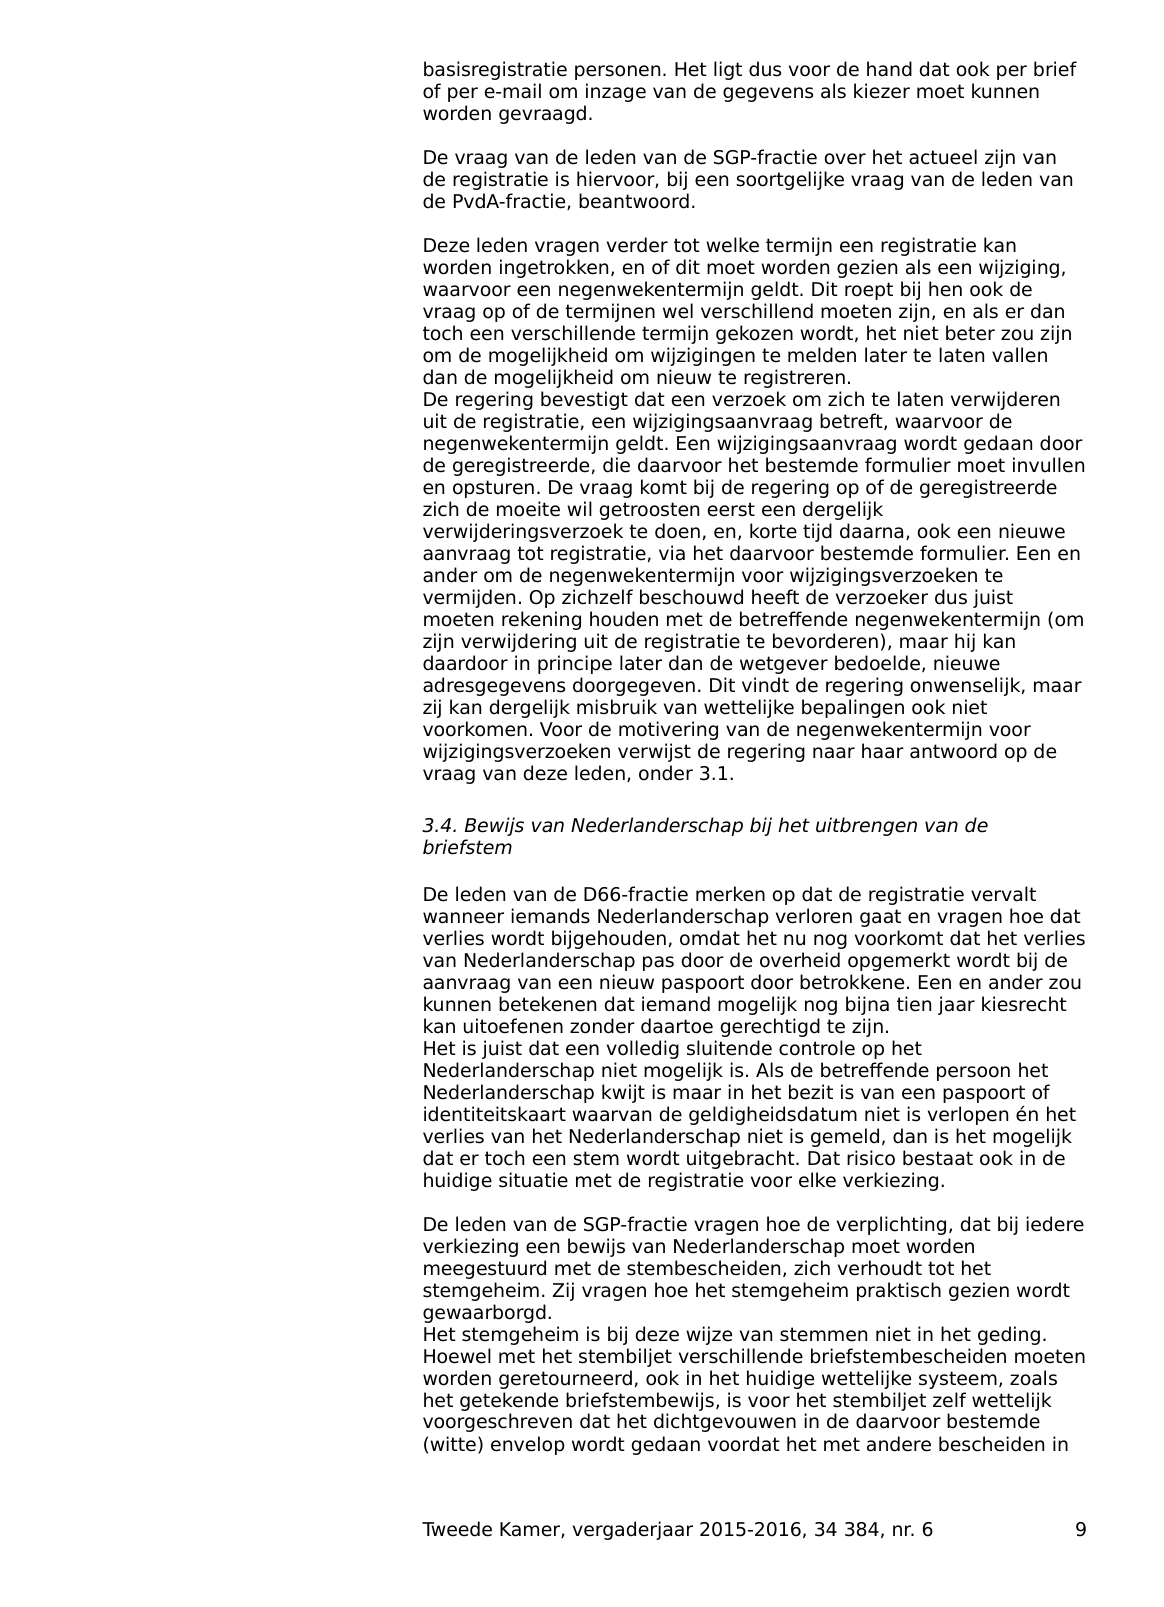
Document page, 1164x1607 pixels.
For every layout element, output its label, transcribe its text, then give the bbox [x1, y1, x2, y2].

text Het is juist dat een volledig sluitende controle op het Nederlanderschap niet mogelijk is. Als de betreffende persoon het Nederlanderschap kwijt is maar in het bezit is van een paspoort of identiteitskaart waarvan de geldigheidsdatum niet is verlopen én het verlies van het Nederlanderschap niet is gemeld, dan is het mogelijk dat er toch een stem wordt uitgebracht. Dat risico bestaat ook in de huidige situatie met de registratie voor elke verkiezing. [422, 1038, 1087, 1191]
text De leden van de SGP-fractie vragen hoe de verplichting, dat bij iedere verkiezing een bewijs van Nederlanderschap moet worden meegestuurd met de stembescheiden, zich verhoudt tot het stemgeheim. Zij vragen hoe het stemgeheim praktisch gezien wordt gewaarborgd. [422, 1214, 1087, 1323]
text basisregistratie personen. Het ligt dus voor de hand dat ook per brief of per e-mail om inzage van de gegevens als kiezer moet kunnen worden gevraagd. [422, 59, 1087, 125]
text De leden van de D66-fractie merken op dat de registratie vervalt wanneer iemands Nederlanderschap verloren gaat en vragen hoe dat verlies wordt bijgehouden, omdat het nu nog voorkomt dat het verlies van Nederlanderschap pas door de overheid opgemerkt wordt bij de aanvraag van een nieuw paspoort door betrokkene. Een en ander zou kunnen betekenen dat iemand mogelijk nog bijna tien jaar kiesrecht kan uitoefenen zonder daartoe gerechtigd te zijn. [422, 884, 1087, 1038]
text Deze leden vragen verder tot welke termijn een registratie kan worden ingetrokken, en of dit moet worden gezien als een wijziging, waarvoor een negenwekentermijn geldt. Dit roept bij hen ook de vraag op of de termijnen wel verschillend moeten zijn, en als er dan toch een verschillende termijn gekozen wordt, het niet beter zou zijn om de mogelijkheid om wijzigingen te melden later te laten vallen dan de mogelijkheid om nieuw te registreren. [422, 235, 1087, 389]
text Het stemgeheim is bij deze wijze van stemmen niet in het geding. Hoewel met het stembiljet verschillende briefstembescheiden moeten worden geretourneerd, ook in het huidige wettelijke systeem, zoals het getekende briefstembewijs, is voor het stembiljet zelf wettelijk voorgeschreven dat het dichtgevouwen in de daarvoor bestemde (witte) envelop wordt gedaan voordat het met andere bescheiden in [422, 1323, 1087, 1455]
subtitle 3.4. Bewijs van Nederlanderschap bij het uitbrengen van de briefstem [422, 815, 1087, 859]
text De vraag van de leden van de SGP-fractie over het actueel zijn van de registratie is hiervoor, bij een soortgelijke vraag van de leden van de PvdA-fractie, beantwoord. [422, 147, 1087, 213]
text De regering bevestigt dat een verzoek om zich te laten verwijderen uit de registratie, een wijzigingsaanvraag betreft, waarvoor de negenwekentermijn geldt. Een wijzigingsaanvraag wordt gedaan door de geregistreerde, die daarvoor het bestemde formulier moet invullen en opsturen. De vraag komt bij de regering op of de geregistreerde zich de moeite wil getroosten eerst een dergelijk verwijderingsverzoek te doen, en, korte tijd daarna, ook een nieuwe aanvraag tot registratie, via het daarvoor bestemde formulier. Een en ander om de negenwekentermijn voor wijzigingsverzoeken te vermijden. Op zichzelf beschouwd heeft de verzoeker dus juist moeten rekening houden met de betreffende negenwekentermijn (om zijn verwijdering uit de registratie te bevorderen), maar hij kan daardoor in principe later dan de wetgever bedoelde, nieuwe adresgegevens doorgegeven. Dit vindt de regering onwenselijk, maar zij kan dergelijk misbruik van wettelijke bepalingen ook niet voorkomen. Voor de motivering van de negenwekentermijn voor wijzigingsverzoeken verwijst de regering naar haar antwoord op de vraag van deze leden, onder 3.1. [422, 389, 1087, 785]
